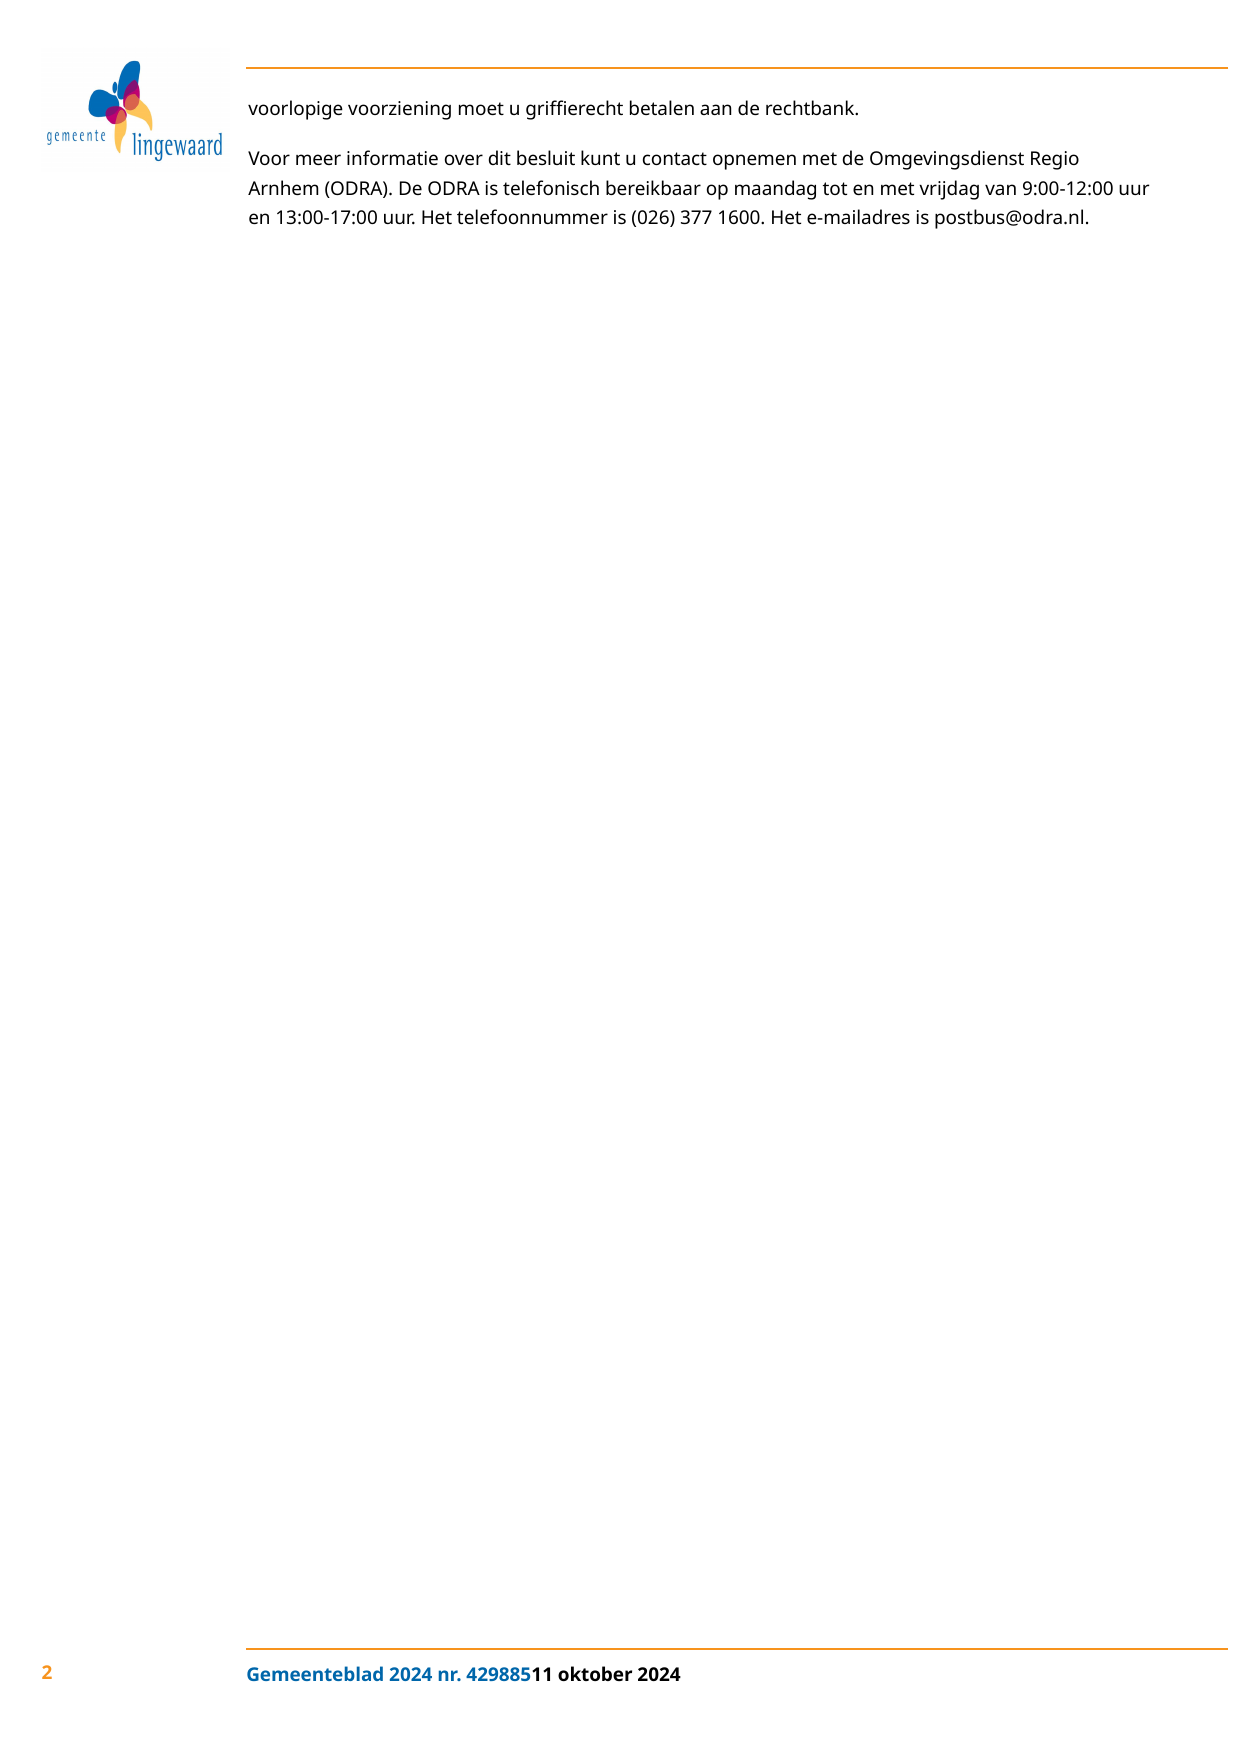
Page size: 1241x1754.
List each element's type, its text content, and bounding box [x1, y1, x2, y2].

text voorlopige voorziening moet u griffierecht betalen aan de rechtbank. [248, 95, 1152, 121]
picture [41, 47, 231, 172]
text Voor meer informatie over dit besluit kunt u contact opnemen met de Omgevingsdienst Regio Arnhem (ODRA). De ODRA is telefonisch bereikbaar op maandag tot en met vrijdag van 9:00-12:00 uur en 13:00-17:00 uur. Het telefoonnummer is (026) 377 1600. Het e-mailadres is postbus@odra.nl. [248, 145, 1152, 230]
